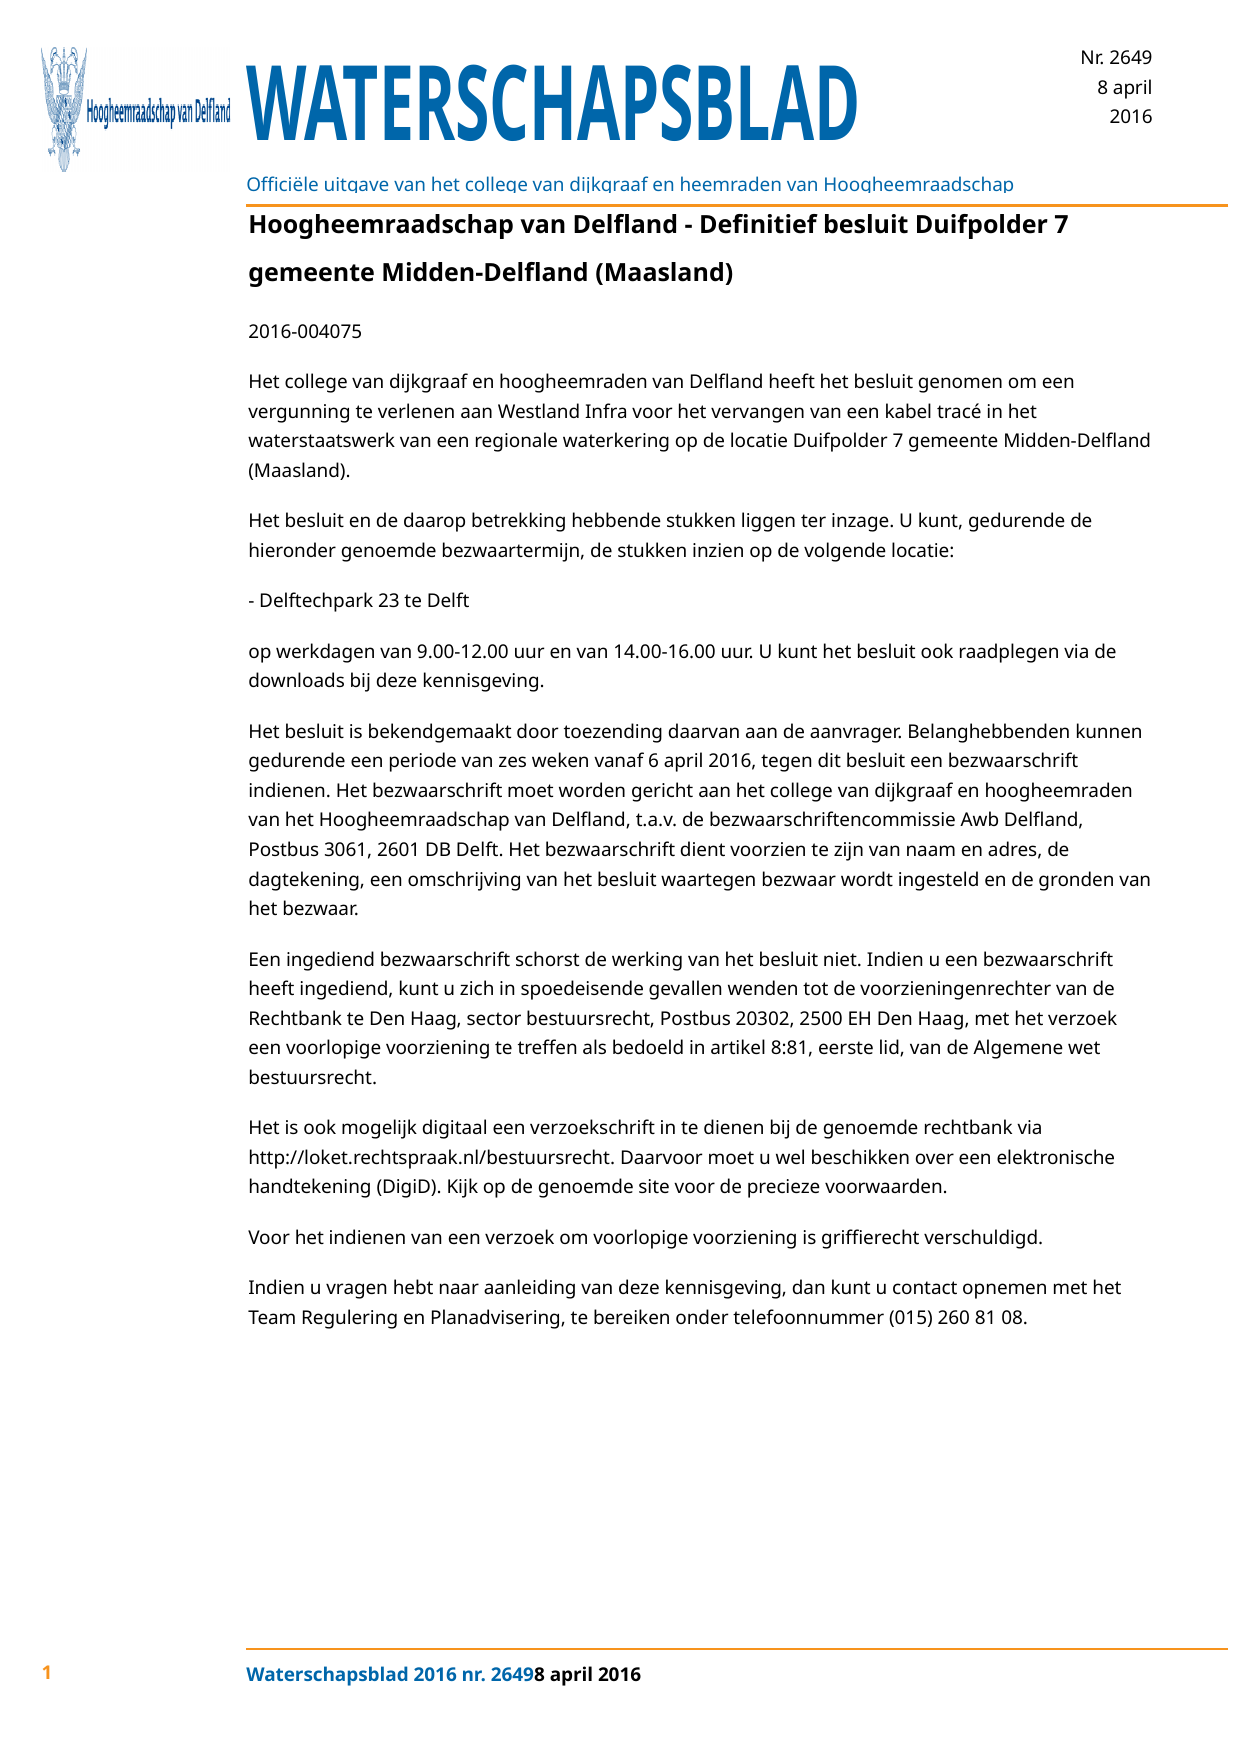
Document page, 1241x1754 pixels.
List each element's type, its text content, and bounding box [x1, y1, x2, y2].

text 2016-004075 [248, 318, 1152, 344]
text Indien u vragen hebt naar aanleiding van deze kennisgeving, dan kunt u contact opnemen met het Team Regulering en Planadvisering, te bereiken onder telefoonnummer (015) 260 81 08. [248, 1274, 1152, 1330]
text Het besluit en de daarop betrekking hebbende stukken liggen ter inzage. U kunt, gedurende de hieronder genoemde bezwaartermijn, de stukken inzien op de volgende locatie: [248, 507, 1152, 563]
text - Delftechpark 23 te Delft [248, 587, 1152, 613]
text op werkdagen van 9.00-12.00 uur en van 14.00-16.00 uur. U kunt het besluit ook raadplegen via de downloads bij deze kennisgeving. [248, 638, 1152, 693]
text Het besluit is bekendgemaakt door toezending daarvan aan de aanvrager. Belanghebbenden kunnen gedurende een periode van zes weken vanaf 6 april 2016, tegen dit besluit een bezwaarschrift indienen. Het bezwaarschrift moet worden gericht aan het college van dijkgraaf en hoogheemraden van het Hoogheemraadschap van Delfland, t.a.v. de bezwaarschriftencommissie Awb Delfland, Postbus 3061, 2601 DB Delft. Het bezwaarschrift dient voorzien te zijn van naam en adres, de dagtekening, een omschrijving van het besluit waartegen bezwaar wordt ingesteld en de gronden van het bezwaar. [248, 718, 1152, 921]
text Hoogheemraadschap van Delfland - Definitief besluit Duifpolder 7 gemeente Midden-Delfland (Maasland) [248, 207, 1152, 288]
text Een ingediend bezwaarschrift schorst de werking van het besluit niet. Indien u een bezwaarschrift heeft ingediend, kunt u zich in spoedeisende gevallen wenden tot de voorzieningenrechter van de Rechtbank te Den Haag, sector bestuursrecht, Postbus 20302, 2500 EH Den Haag, met het verzoek een voorlopige voorziening te treffen als bedoeld in artikel 8:81, eerste lid, van de Algemene wet bestuursrecht. [248, 946, 1152, 1090]
text Het is ook mogelijk digitaal een verzoekschrift in te dienen bij de genoemde rechtbank via http://loket.rechtspraak.nl/bestuursrecht. Daarvoor moet u wel beschikken over een elektronische handtekening (DigiD). Kijk op de genoemde site voor de precieze voorwaarden. [248, 1114, 1152, 1199]
text Voor het indienen van een verzoek om voorlopige voorziening is griffierecht verschuldigd. [248, 1224, 1152, 1250]
text Het college van dijkgraaf en hoogheemraden van Delfland heeft het besluit genomen om een vergunning te verlenen aan Westland Infra voor het vervangen van een kabel tracé in het waterstaatswerk van een regionale waterkering op de locatie Duifpolder 7 gemeente Midden-Delfland (Maasland). [248, 368, 1152, 483]
picture [41, 47, 231, 172]
